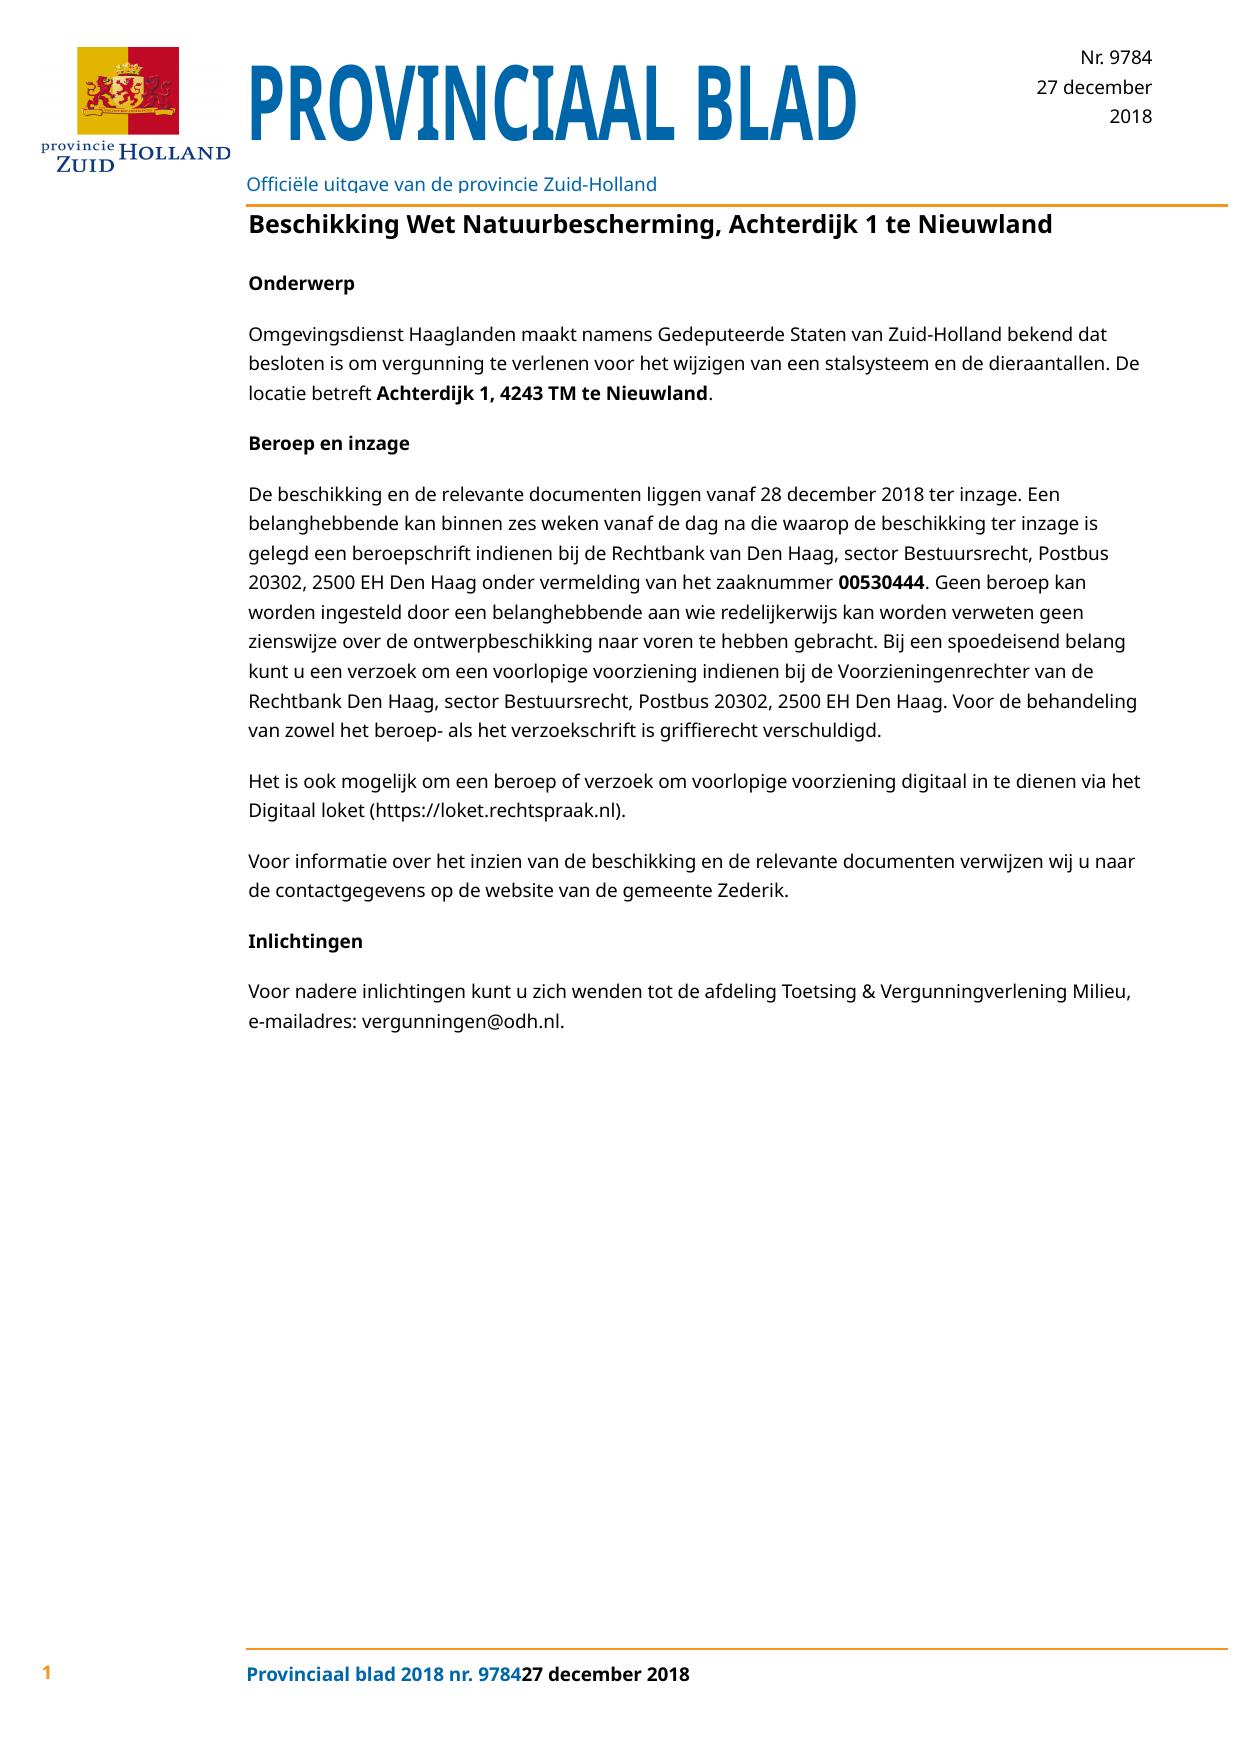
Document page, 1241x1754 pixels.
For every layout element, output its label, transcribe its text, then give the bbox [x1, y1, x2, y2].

text Omgevingsdienst Haaglanden maakt namens Gedeputeerde Staten van Zuid-Holland bekend dat besloten is om vergunning te verlenen voor het wijzigen van een stalsysteem en de dieraantallen. De locatie betreft Achterdijk 1, 4243 TM te Nieuwland. [248, 321, 1152, 406]
text De beschikking en de relevante documenten liggen vanaf 28 december 2018 ter inzage. Een belanghebbende kan binnen zes weken vanaf de dag na die waarop de beschikking ter inzage is gelegd een beroepschrift indienen bij de Rechtbank van Den Haag, sector Bestuursrecht, Postbus 20302, 2500 EH Den Haag onder vermelding van het zaaknummer 00530444. Geen beroep kan worden ingesteld door een belanghebbende aan wie redelijkerwijs kan worden verweten geen zienswijze over de ontwerpbeschikking naar voren te hebben gebracht. Bij een spoedeisend belang kunt u een verzoek om een voorlopige voorziening indienen bij de Voorzieningenrechter van de Rechtbank Den Haag, sector Bestuursrecht, Postbus 20302, 2500 EH Den Haag. Voor de behandeling van zowel het beroep- als het verzoekschrift is griffierecht verschuldigd. [248, 481, 1152, 743]
text Voor informatie over het inzien van de beschikking en de relevante documenten verwijzen wij u naar de contactgegevens op de website van de gemeente Zederik. [248, 848, 1152, 903]
picture [41, 47, 231, 172]
text Voor nadere inlichtingen kunt u zich wenden tot de afdeling Toetsing & Vergunningverlening Milieu, e-mailadres: vergunningen@odh.nl. [248, 978, 1152, 1033]
text Onderwerp [248, 270, 1152, 296]
text Het is ook mogelijk om een beroep of verzoek om voorlopige voorziening digitaal in te dienen via het Digitaal loket (https://loket.rechtspraak.nl). [248, 768, 1152, 823]
text Beroep en inzage [248, 430, 1152, 456]
text Beschikking Wet Natuurbescherming, Achterdijk 1 te Nieuwland [248, 207, 1152, 241]
text Inlichtingen [248, 928, 1152, 953]
